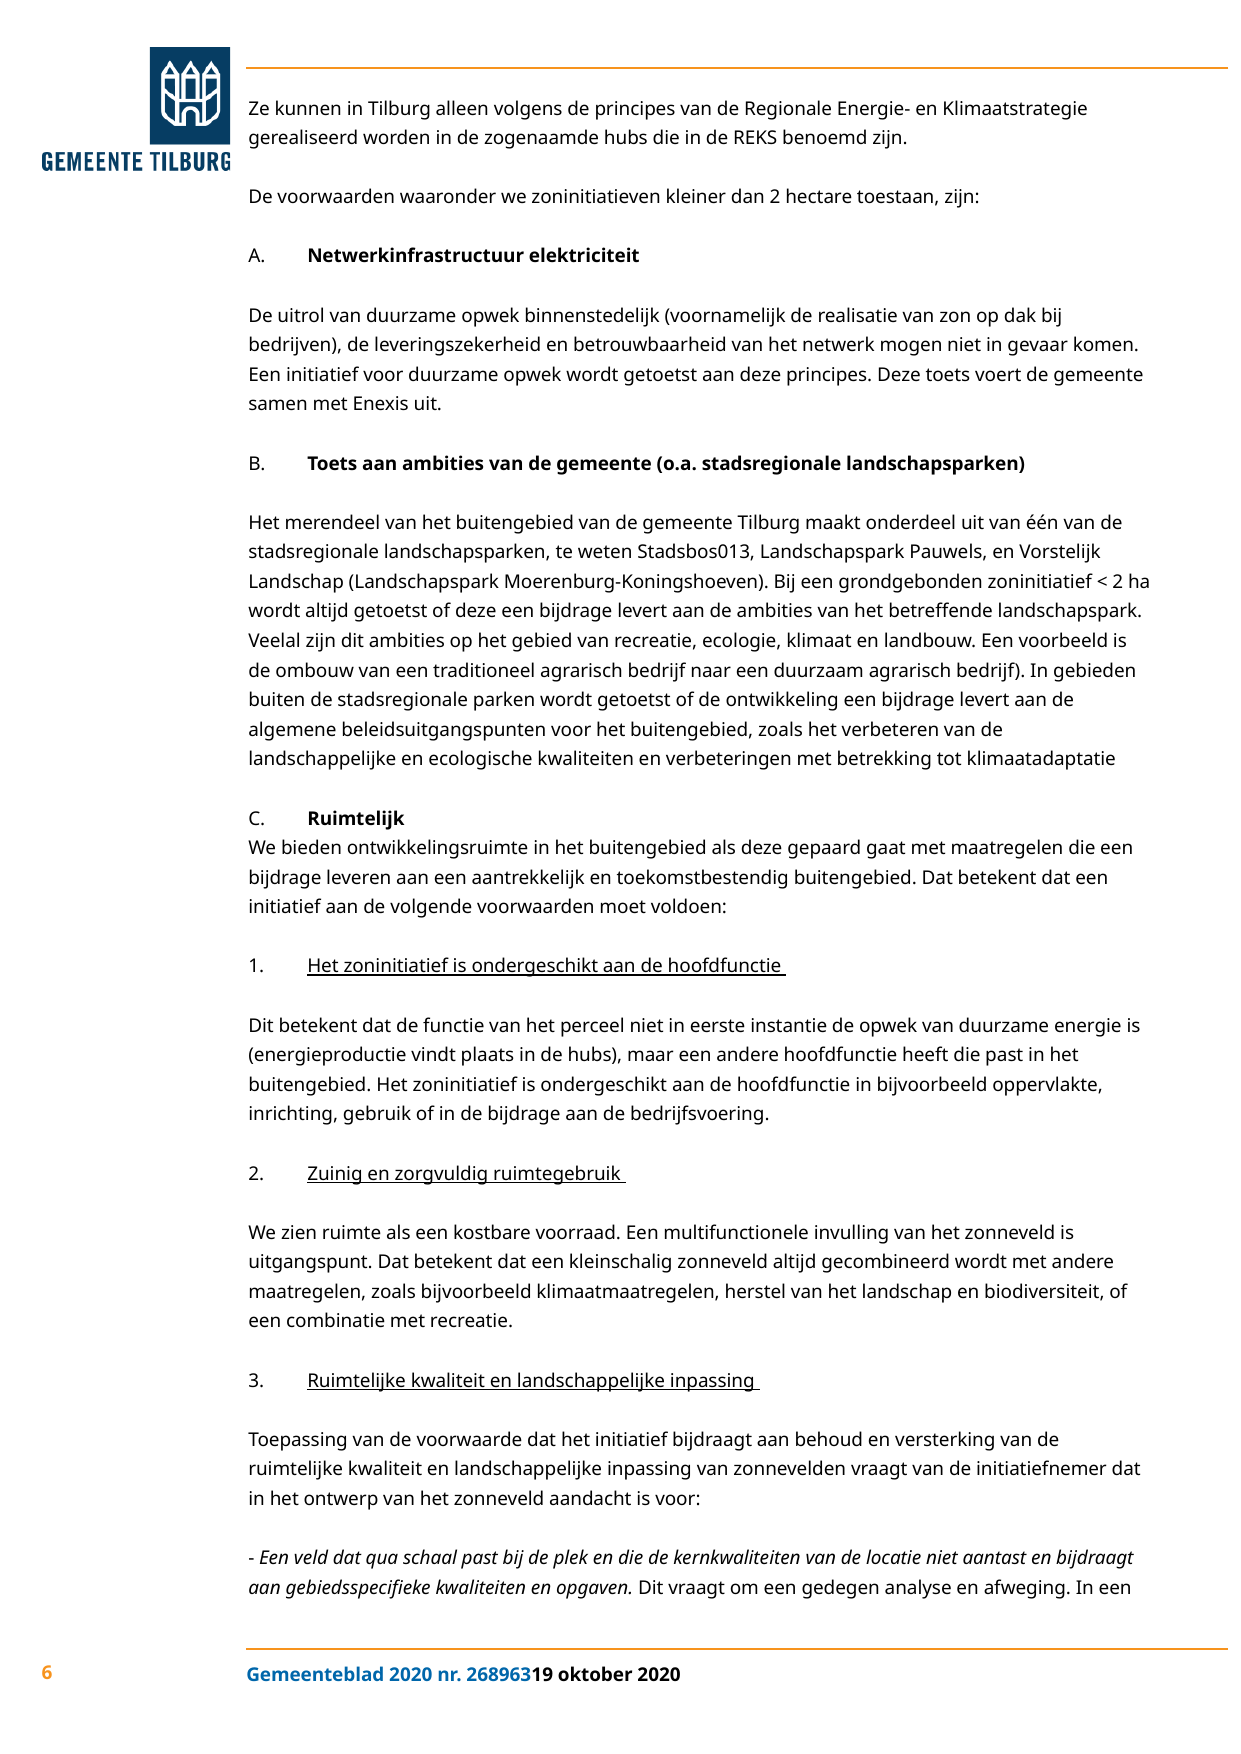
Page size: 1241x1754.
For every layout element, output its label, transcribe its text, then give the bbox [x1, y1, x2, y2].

text Het merendeel van het buitengebied van de gemeente Tilburg maakt onderdeel uit van één van de stadsregionale landschapsparken, te weten Stadsbos013, Landschapspark Pauwels, en Vorstelijk Landschap (Landschapspark Moerenburg-Koningshoeven). Bij een grondgebonden zoninitiatief < 2 ha wordt altijd getoetst of deze een bijdrage levert aan de ambities van het betreffende landschapspark. Veelal zijn dit ambities op het gebied van recreatie, ecologie, klimaat en landbouw. Een voorbeeld is de ombouw van een traditioneel agrarisch bedrijf naar een duurzaam agrarisch bedrijf). In gebieden buiten de stadsregionale parken wordt getoetst of de ontwikkeling een bijdrage levert aan de algemene beleidsuitgangspunten voor het buitengebied, zoals het verbeteren van de landschappelijke en ecologische kwaliteiten en verbeteringen met betrekking tot klimaatadaptatie [248, 509, 1152, 771]
text De uitrol van duurzame opwek binnenstedelijk (voornamelijk de realisatie van zon op dak bij bedrijven), de leveringszekerheid en betrouwbaarheid van het netwerk mogen niet in gevaar komen. Een initiatief voor duurzame opwek wordt getoetst aan deze principes. Deze toets voert de gemeente samen met Enexis uit. [248, 302, 1152, 416]
text We bieden ontwikkelingsruimte in het buitengebied als deze gepaard gaat met maatregelen die een bijdrage leveren aan een aantrekkelijk en toekomstbestendig buitengebied. Dat betekent dat een initiatief aan de volgende voorwaarden moet voldoen: [248, 834, 1152, 919]
text De voorwaarden waaronder we zoninitiatieven kleiner dan 2 hectare toestaan, zijn: [248, 183, 1152, 209]
list Zuinig en zorgvuldig ruimtegebruik [248, 1160, 1152, 1186]
list Het zoninitiatief is ondergeschikt aan de hoofdfunctie [248, 953, 1152, 978]
list Toets aan ambities van de gemeente (o.a. stadsregionale landschapsparken) [248, 450, 1152, 476]
text We zien ruimte als een kostbare voorraad. Een multifunctionele invulling van het zonneveld is uitgangspunt. Dat betekent dat een kleinschalig zonneveld altijd gecombineerd wordt met andere maatregelen, zoals bijvoorbeeld klimaatmaatregelen, herstel van het landschap en biodiversiteit, of een combinatie met recreatie. [248, 1219, 1152, 1333]
list Ruimtelijke kwaliteit en landschappelijke inpassing [248, 1367, 1152, 1393]
picture [41, 47, 231, 172]
text Dit betekent dat de functie van het perceel niet in eerste instantie de opwek van duurzame energie is (energieproductie vindt plaats in de hubs), maar een andere hoofdfunctie heeft die past in het buitengebied. Het zoninitiatief is ondergeschikt aan de hoofdfunctie in bijvoorbeeld oppervlakte, inrichting, gebruik of in de bijdrage aan de bedrijfsvoering. [248, 1012, 1152, 1126]
text Toepassing van de voorwaarde dat het initiatief bijdraagt aan behoud en versterking van de ruimtelijke kwaliteit en landschappelijke inpassing van zonnevelden vraagt van de initiatiefnemer dat in het ontwerp van het zonneveld aandacht is voor: [248, 1426, 1152, 1511]
text - Een veld dat qua schaal past bij de plek en die de kernkwaliteiten van de locatie niet aantast en bijdraagt aan gebiedsspecifieke kwaliteiten en opgaven. Dit vraagt om een gedegen analyse en afweging. In een [248, 1544, 1152, 1600]
text Ze kunnen in Tilburg alleen volgens de principes van de Regionale Energie- en Klimaatstrategie gerealiseerd worden in de zogenaamde hubs die in de REKS benoemd zijn. [248, 95, 1152, 150]
list Ruimtelijk [248, 805, 1152, 831]
list Netwerkinfrastructuur elektriciteit [248, 243, 1152, 268]
